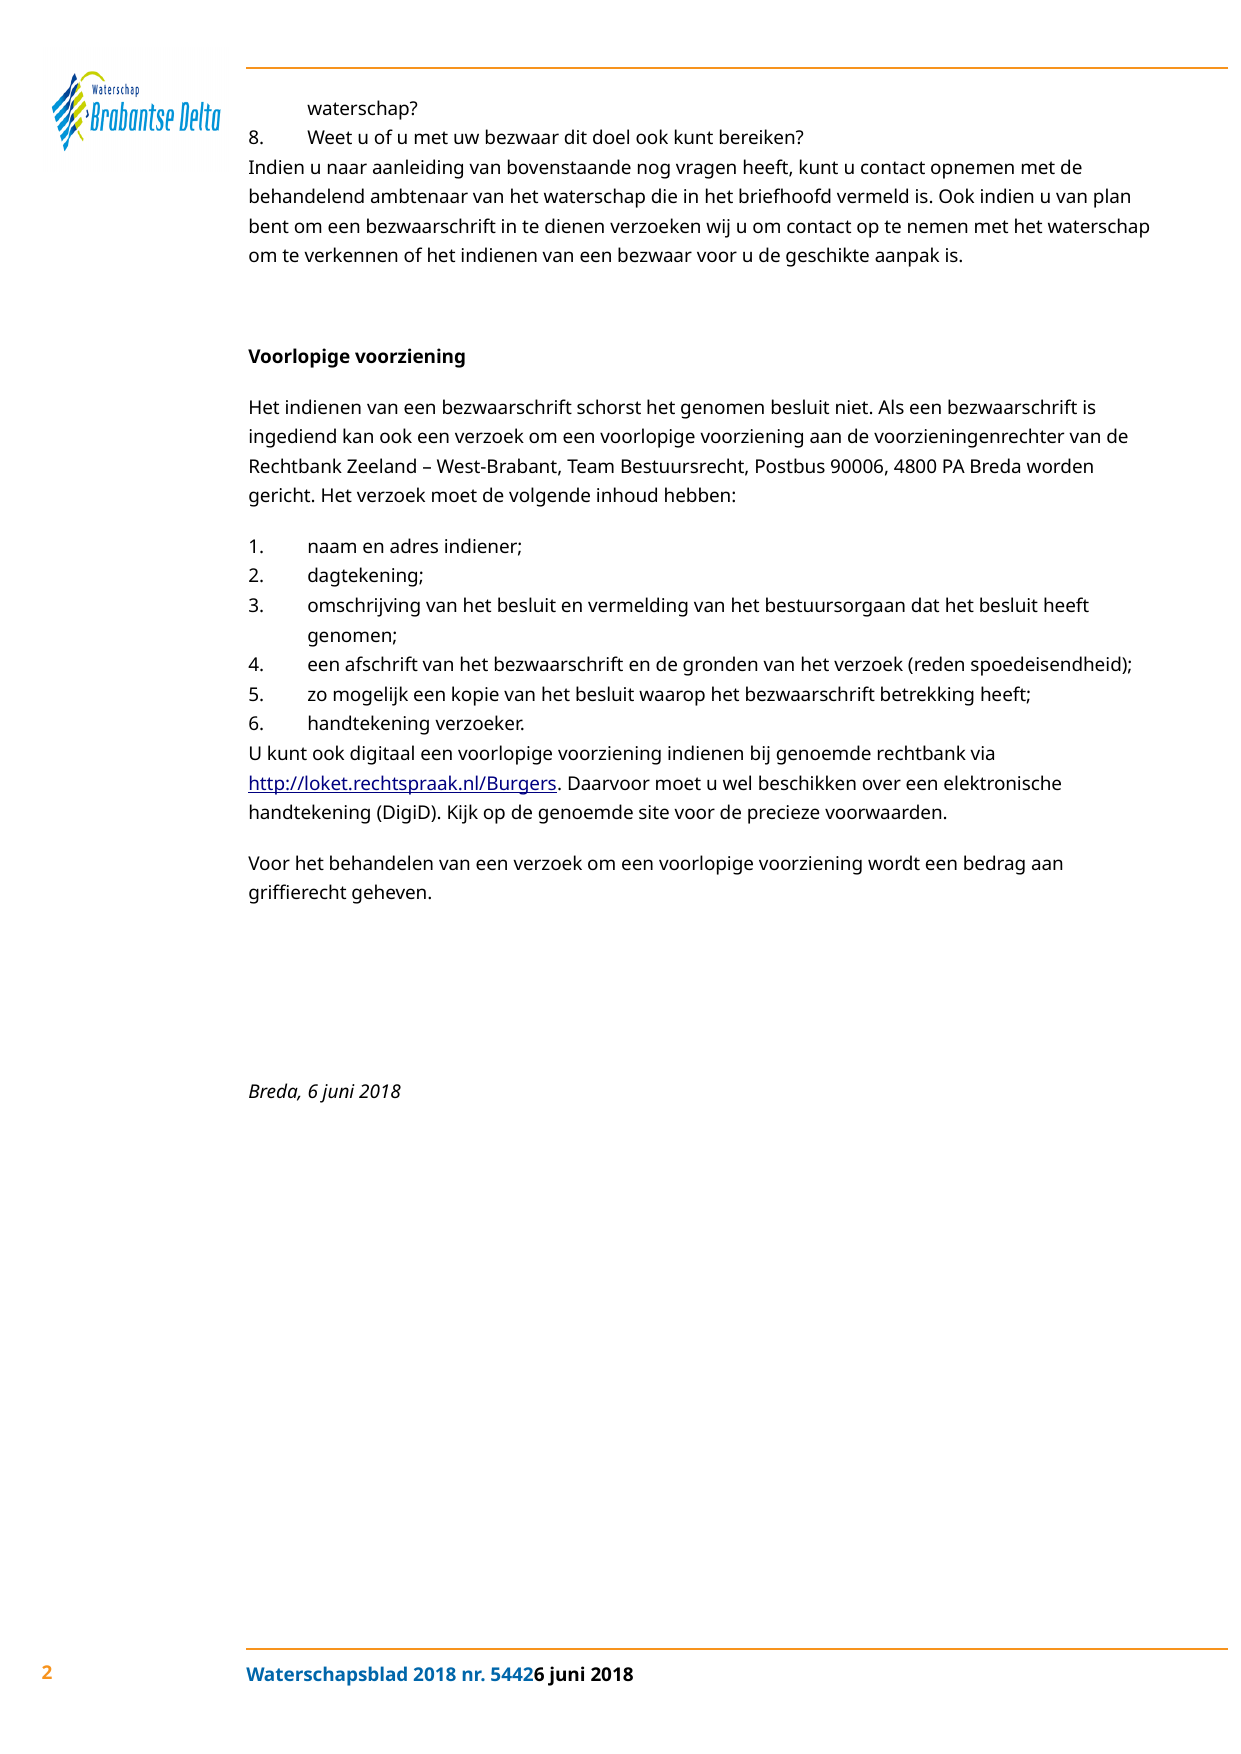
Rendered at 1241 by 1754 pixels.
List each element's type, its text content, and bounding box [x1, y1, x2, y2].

list omschrijving van het besluit en vermelding van het bestuursorgaan dat het besluit heeft genomen; [248, 592, 1152, 648]
picture [41, 47, 231, 172]
list zo mogelijk een kopie van het besluit waarop het bezwaarschrift betrekking heeft; [248, 681, 1152, 707]
list naam en adres indiener; [248, 533, 1152, 559]
text Voor het behandelen van een verzoek om een voorlopige voorziening wordt een bedrag aan griffierecht geheven. [248, 850, 1152, 905]
text Voorlopige voorziening [248, 343, 1152, 369]
text Indien u naar aanleiding van bovenstaande nog vragen heeft, kunt u contact opnemen met de behandelend ambtenaar van het waterschap die in het briefhoofd vermeld is. Ook indien u van plan bent om een bezwaarschrift in te dienen verzoeken wij u om contact op te nemen met het waterschap om te verkennen of het indienen van een bezwaar voor u de geschikte aanpak is. [248, 154, 1152, 268]
text Het indienen van een bezwaarschrift schorst het genomen besluit niet. Als een bezwaarschrift is ingediend kan ook een verzoek om een voorlopige voorziening aan de voorzieningenrechter van de Rechtbank Zeeland – West-Brabant, Team Bestuursrecht, Postbus 90006, 4800 PA Breda worden gericht. Het verzoek moet de volgende inhoud hebben: [248, 394, 1152, 508]
list dagtekening; [248, 563, 1152, 588]
list waterschap? [248, 95, 1152, 121]
list een afschrift van het bezwaarschrift en de gronden van het verzoek (reden spoedeisendheid); [248, 651, 1152, 677]
text Breda, 6 juni 2018 [248, 1078, 1152, 1104]
list Weet u of u met uw bezwaar dit doel ook kunt bereiken? [248, 124, 1152, 150]
list handtekening verzoeker. [248, 711, 1152, 736]
text U kunt ook digitaal een voorlopige voorziening indienen bij genoemde rechtbank via http://loket.rechtspraak.nl/Burgers. Daarvoor moet u wel beschikken over een elektronische handtekening (DigiD). Kijk op de genoemde site voor de precieze voorwaarden. [248, 740, 1152, 825]
